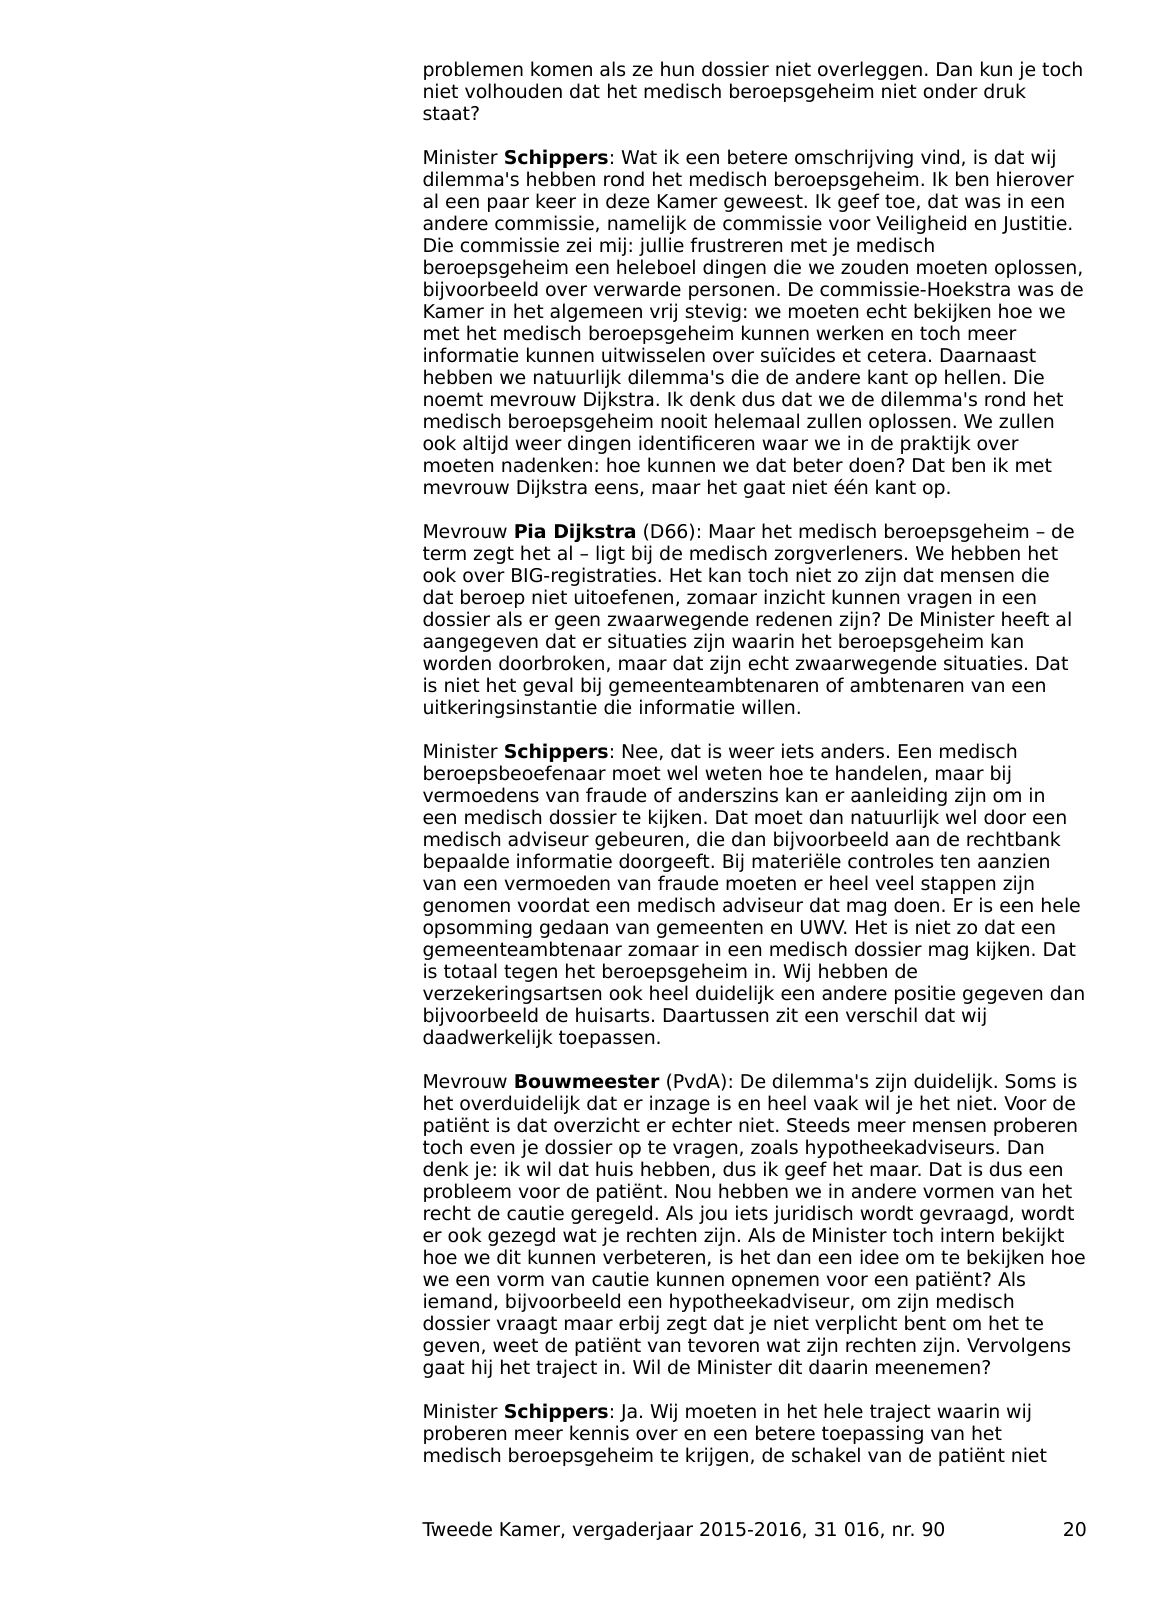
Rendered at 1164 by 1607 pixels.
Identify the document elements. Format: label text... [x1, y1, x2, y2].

text Minister Schippers: Ja. Wij moeten in het hele traject waarin wij proberen meer kennis over en een betere toepassing van het medisch beroepsgeheim te krijgen, de schakel van de patiënt niet [422, 1401, 1087, 1467]
text Minister Schippers: Wat ik een betere omschrijving vind, is dat wij dilemma's hebben rond het medisch beroepsgeheim. Ik ben hierover al een paar keer in deze Kamer geweest. Ik geef toe, dat was in een andere commissie, namelijk de commissie voor Veiligheid en Justitie. Die commissie zei mij: jullie frustreren met je medisch beroepsgeheim een heleboel dingen die we zouden moeten oplossen, bijvoorbeeld over verwarde personen. De commissie-Hoekstra was de Kamer in het algemeen vrij stevig: we moeten echt bekijken hoe we met het medisch beroepsgeheim kunnen werken en toch meer informatie kunnen uitwisselen over suïcides et cetera. Daarnaast hebben we natuurlijk dilemma's die de andere kant op hellen. Die noemt mevrouw Dijkstra. Ik denk dus dat we de dilemma's rond het medisch beroepsgeheim nooit helemaal zullen oplossen. We zullen ook altijd weer dingen identificeren waar we in de praktijk over moeten nadenken: hoe kunnen we dat beter doen? Dat ben ik met mevrouw Dijkstra eens, maar het gaat niet één kant op. [422, 147, 1087, 499]
text Minister Schippers: Nee, dat is weer iets anders. Een medisch beroepsbeoefenaar moet wel weten hoe te handelen, maar bij vermoedens van fraude of anderszins kan er aanleiding zijn om in een medisch dossier te kijken. Dat moet dan natuurlijk wel door een medisch adviseur gebeuren, die dan bijvoorbeeld aan de rechtbank bepaalde informatie doorgeeft. Bij materiële controles ten aanzien van een vermoeden van fraude moeten er heel veel stappen zijn genomen voordat een medisch adviseur dat mag doen. Er is een hele opsomming gedaan van gemeenten en UWV. Het is niet zo dat een gemeenteambtenaar zomaar in een medisch dossier mag kijken. Dat is totaal tegen het beroepsgeheim in. Wij hebben de verzekeringsartsen ook heel duidelijk een andere positie gegeven dan bijvoorbeeld de huisarts. Daartussen zit een verschil dat wij daadwerkelijk toepassen. [422, 741, 1087, 1049]
text problemen komen als ze hun dossier niet overleggen. Dan kun je toch niet volhouden dat het medisch beroepsgeheim niet onder druk staat? [422, 59, 1087, 125]
text Mevrouw Bouwmeester (PvdA): De dilemma's zijn duidelijk. Soms is het overduidelijk dat er inzage is en heel vaak wil je het niet. Voor de patiënt is dat overzicht er echter niet. Steeds meer mensen proberen toch even je dossier op te vragen, zoals hypotheekadviseurs. Dan denk je: ik wil dat huis hebben, dus ik geef het maar. Dat is dus een probleem voor de patiënt. Nou hebben we in andere vormen van het recht de cautie geregeld. Als jou iets juridisch wordt gevraagd, wordt er ook gezegd wat je rechten zijn. Als de Minister toch intern bekijkt hoe we dit kunnen verbeteren, is het dan een idee om te bekijken hoe we een vorm van cautie kunnen opnemen voor een patiënt? Als iemand, bijvoorbeeld een hypotheekadviseur, om zijn medisch dossier vraagt maar erbij zegt dat je niet verplicht bent om het te geven, weet de patiënt van tevoren wat zijn rechten zijn. Vervolgens gaat hij het traject in. Wil de Minister dit daarin meenemen? [422, 1071, 1087, 1379]
text Mevrouw Pia Dijkstra (D66): Maar het medisch beroepsgeheim – de term zegt het al – ligt bij de medisch zorgverleners. We hebben het ook over BIG-registraties. Het kan toch niet zo zijn dat mensen die dat beroep niet uitoefenen, zomaar inzicht kunnen vragen in een dossier als er geen zwaarwegende redenen zijn? De Minister heeft al aangegeven dat er situaties zijn waarin het beroepsgeheim kan worden doorbroken, maar dat zijn echt zwaarwegende situaties. Dat is niet het geval bij gemeenteambtenaren of ambtenaren van een uitkeringsinstantie die informatie willen. [422, 521, 1087, 719]
